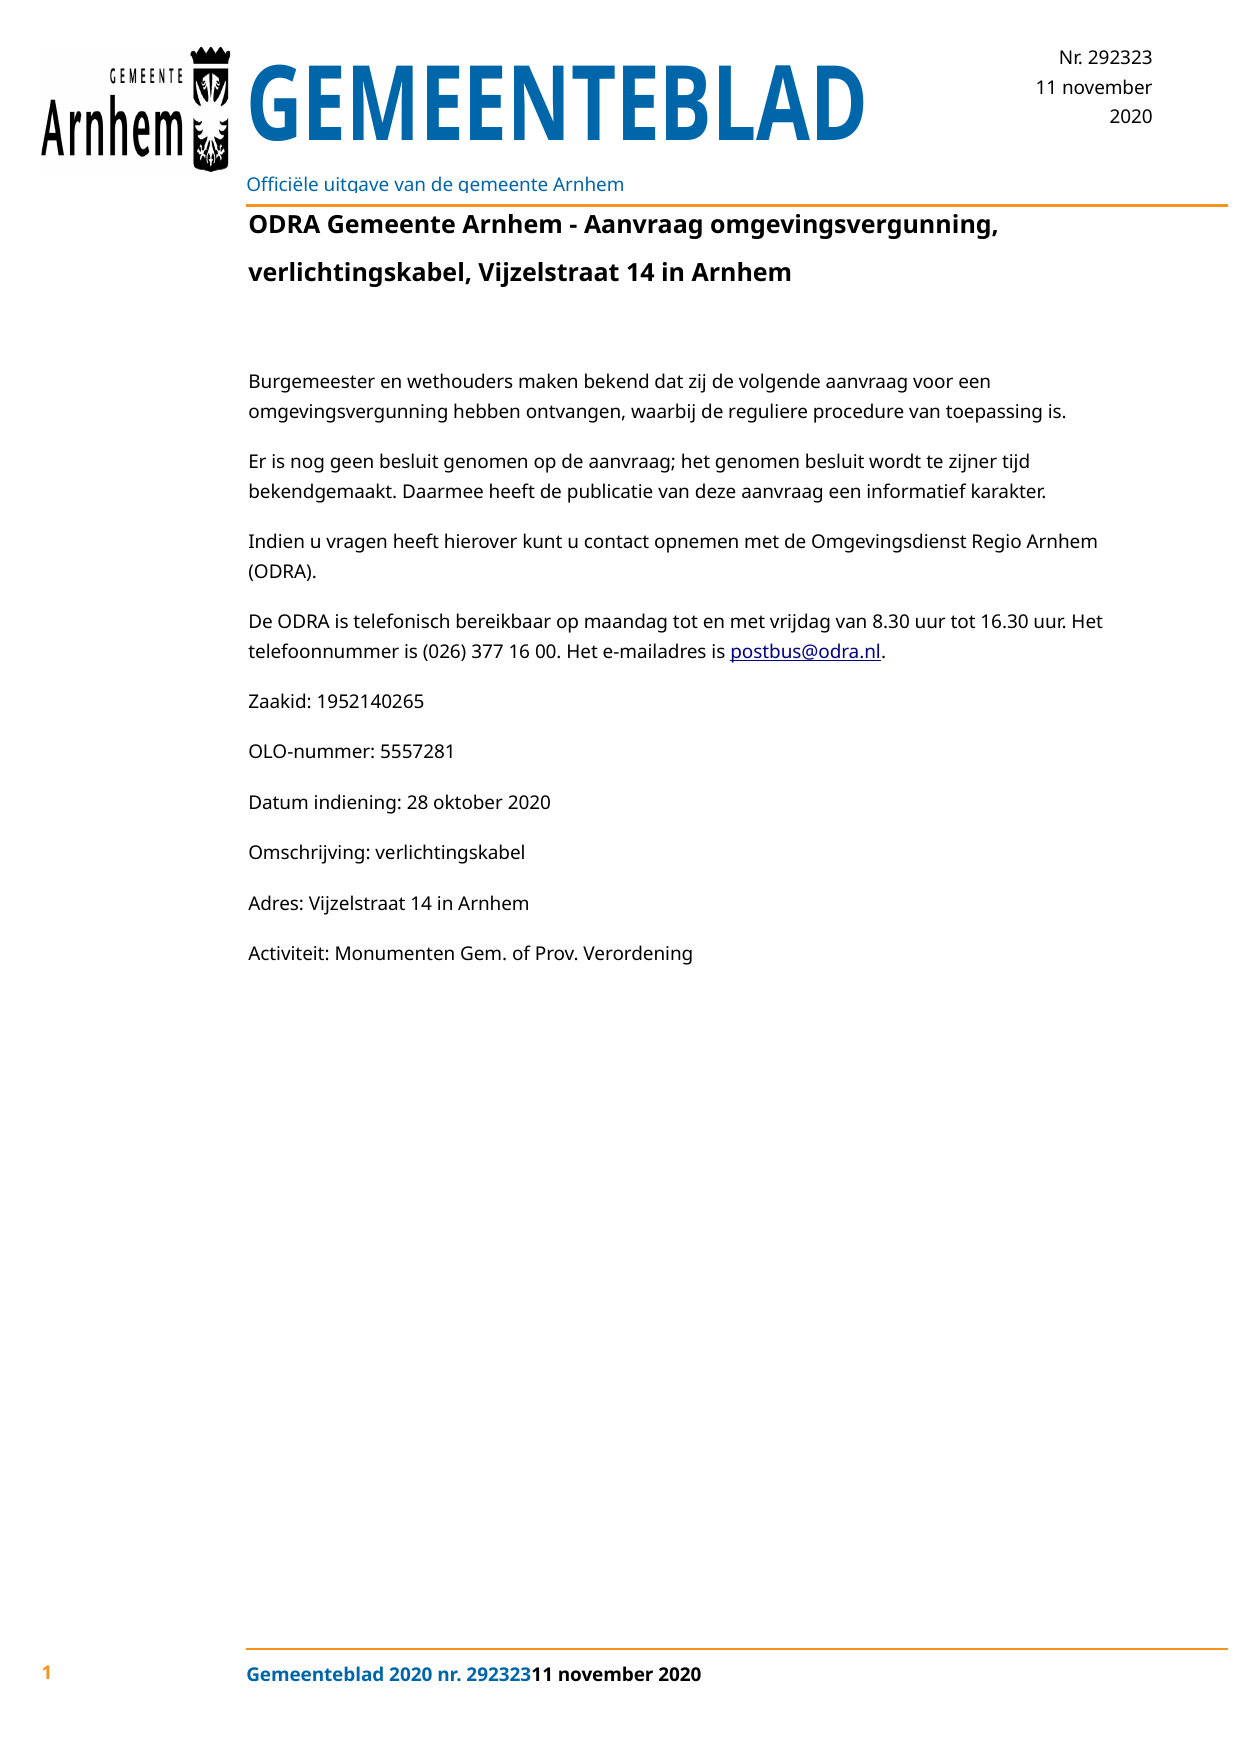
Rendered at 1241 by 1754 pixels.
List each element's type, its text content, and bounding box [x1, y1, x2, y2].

text Indien u vragen heeft hierover kunt u contact opnemen met de Omgevingsdienst Regio Arnhem (ODRA). [248, 528, 1152, 584]
text Er is nog geen besluit genomen op de aanvraag; het genomen besluit wordt te zijner tijd bekendgemaakt. Daarmee heeft de publicatie van deze aanvraag een informatief karakter. [248, 448, 1152, 504]
text Adres: Vijzelstraat 14 in Arnhem [248, 890, 1152, 916]
text OLO-nummer: 5557281 [248, 739, 1152, 764]
text De ODRA is telefonisch bereikbaar op maandag tot en met vrijdag van 8.30 uur tot 16.30 uur. Het telefoonnummer is (026) 377 16 00. Het e-mailadres is postbus@odra.nl. [248, 608, 1152, 664]
text Datum indiening: 28 oktober 2020 [248, 789, 1152, 815]
text Omschrijving: verlichtingskabel [248, 839, 1152, 865]
text Activiteit: Monumenten Gem. of Prov. Verordening [248, 940, 1152, 966]
text Zaakid: 1952140265 [248, 688, 1152, 714]
text Burgemeester en wethouders maken bekend dat zij de volgende aanvraag voor een omgevingsvergunning hebben ontvangen, waarbij de reguliere procedure van toepassing is. [248, 368, 1152, 424]
text ODRA Gemeente Arnhem - Aanvraag omgevingsvergunning, verlichtingskabel, Vijzelstraat 14 in Arnhem [248, 207, 1152, 288]
picture [41, 47, 231, 172]
